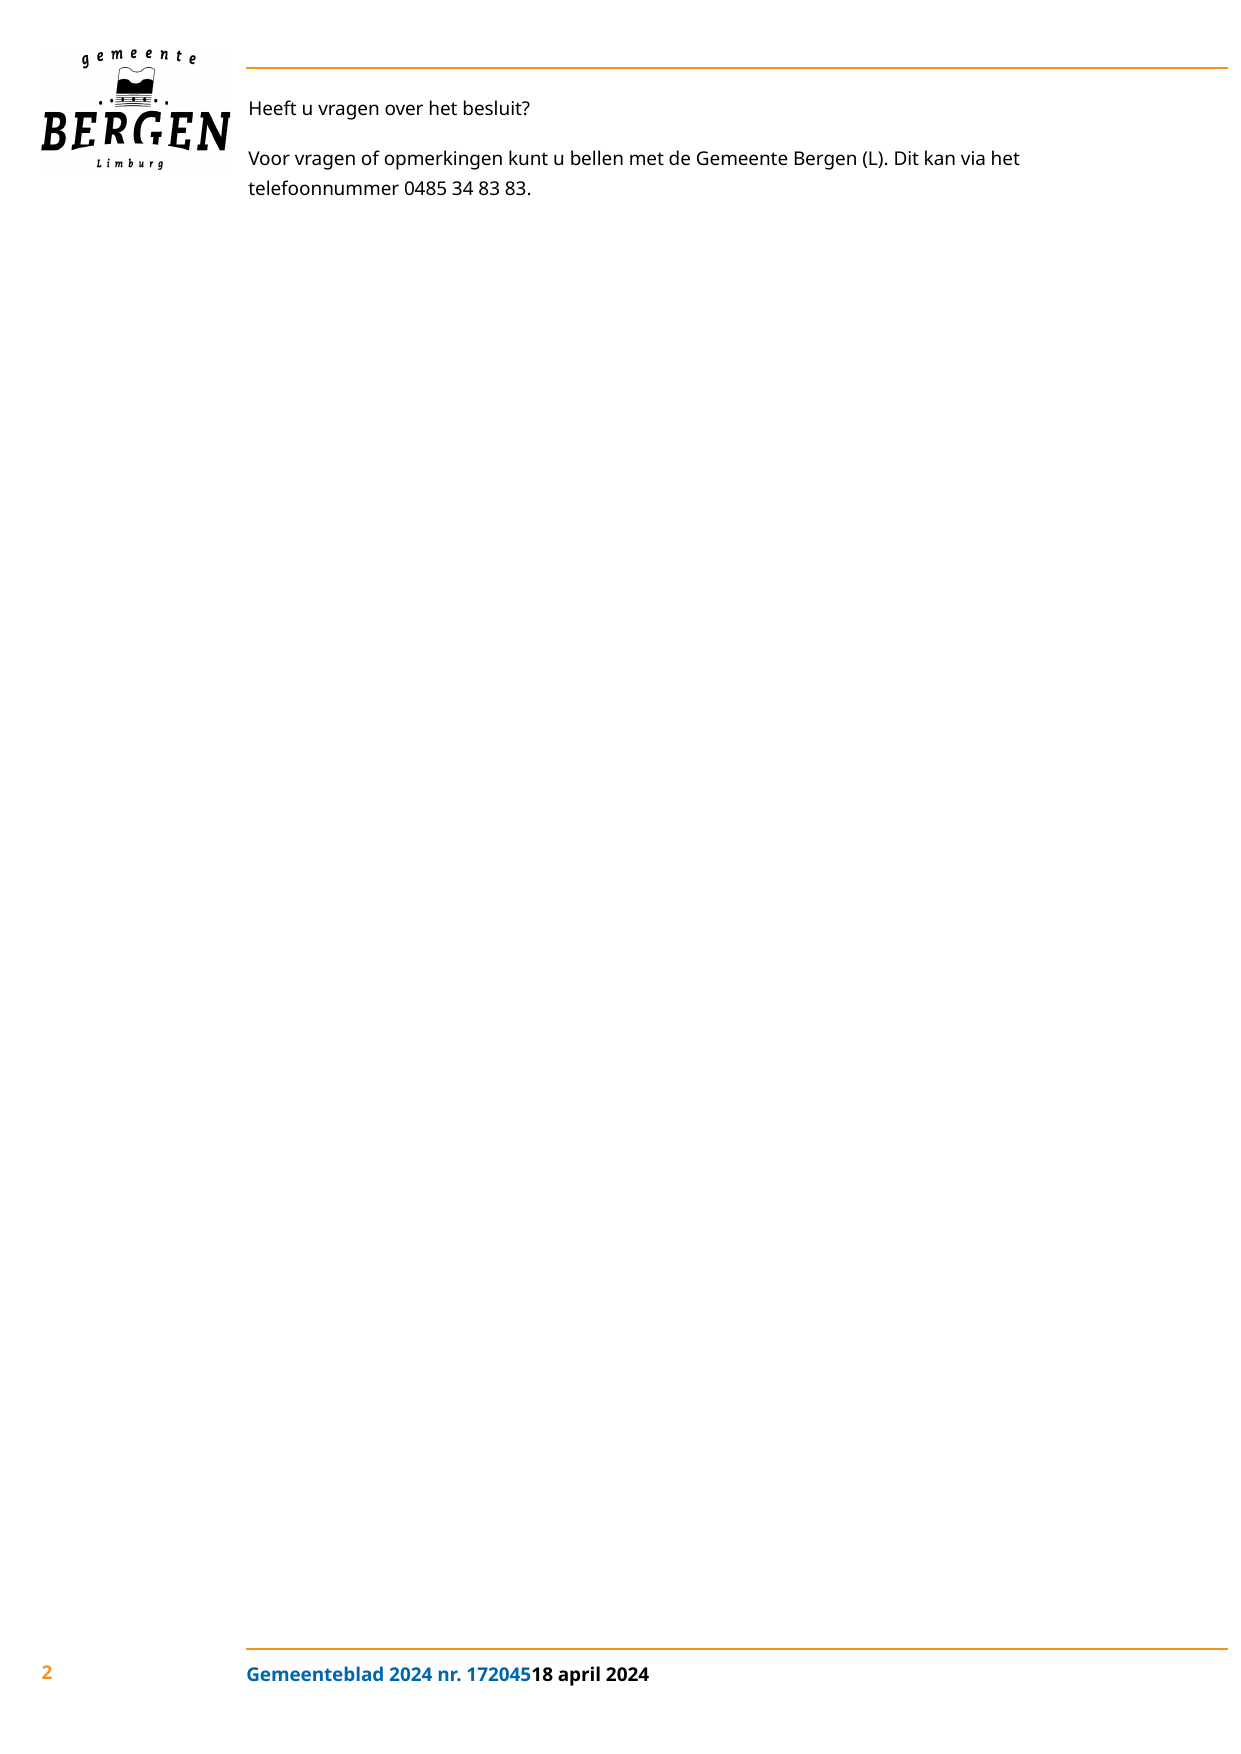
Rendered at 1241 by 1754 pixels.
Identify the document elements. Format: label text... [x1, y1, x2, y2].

text Heeft u vragen over het besluit? [248, 95, 1152, 121]
text Voor vragen of opmerkingen kunt u bellen met de Gemeente Bergen (L). Dit kan via het telefoonnummer 0485 34 83 83. [248, 145, 1152, 201]
picture [41, 47, 231, 172]
